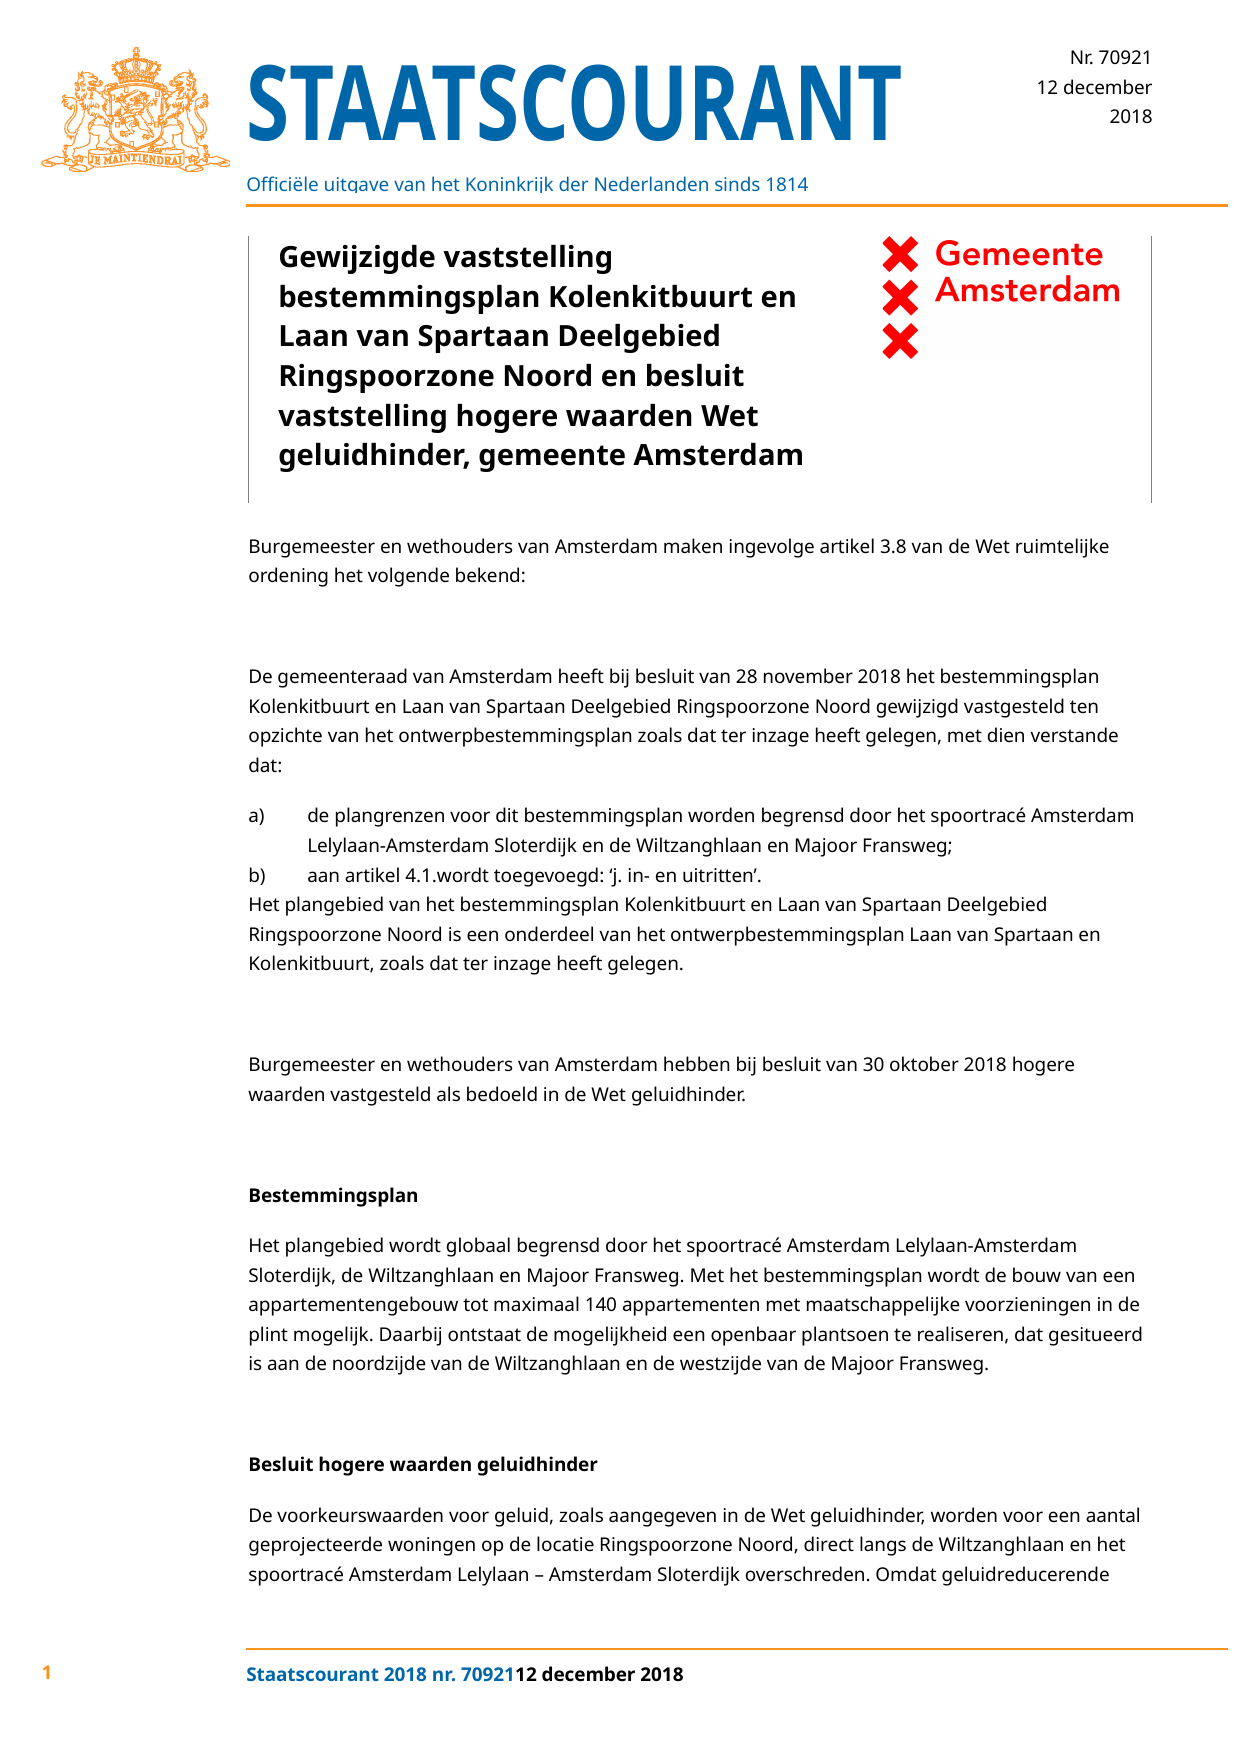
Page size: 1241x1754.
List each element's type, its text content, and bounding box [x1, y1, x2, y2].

text Het plangebied wordt globaal begrensd door het spoortracé Amsterdam Lelylaan-Amsterdam Sloterdijk, de Wiltzanghlaan en Majoor Fransweg. Met het bestemmingsplan wordt de bouw van een appartementengebouw tot maximaal 140 appartementen met maatschappelijke voorzieningen in de plint mogelijk. Daarbij ontstaat de mogelijkheid een openbaar plantsoen te realiseren, dat gesitueerd is aan de noordzijde van de Wiltzanghlaan en de westzijde van de Majoor Fransweg. [248, 1232, 1152, 1376]
list de plangrenzen voor dit bestemmingsplan worden begrensd door het spoortracé Amsterdam Lelylaan-Amsterdam Sloterdijk en de Wiltzanghlaan en Majoor Fransweg; [248, 803, 1152, 858]
text Burgemeester en wethouders van Amsterdam hebben bij besluit van 30 oktober 2018 hogere waarden vastgesteld als bedoeld in de Wet geluidhinder. [248, 1051, 1152, 1107]
text Bestemmingsplan [248, 1182, 1152, 1207]
text Besluit hogere waarden geluidhinder [248, 1451, 1152, 1477]
table_header Gewijzigde vaststelling bestemmingsplan Kolenkitbuurt en Laan van Spartaan Deelgebied Ringspoorzone Noord en besluit vaststelling hogere waarden Wet geluidhinder, gemeente Amsterdam [249, 236, 850, 503]
text De voorkeurswaarden voor geluid, zoals aangegeven in de Wet geluidhinder, worden voor een aantal geprojecteerde woningen op de locatie Ringspoorzone Noord, direct langs de Wiltzanghlaan en het spoortracé Amsterdam Lelylaan – Amsterdam Sloterdijk overschreden. Omdat geluidreducerende [248, 1502, 1152, 1587]
table_header [850, 236, 1151, 503]
picture [41, 47, 231, 172]
text Het plangebied van het bestemmingsplan Kolenkitbuurt en Laan van Spartaan Deelgebied Ringspoorzone Noord is een onderdeel van het ontwerpbestemmingsplan Laan van Spartaan en Kolenkitbuurt, zoals dat ter inzage heeft gelegen. [248, 891, 1152, 976]
picture [882, 236, 1119, 359]
text Burgemeester en wethouders van Amsterdam maken ingevolge artikel 3.8 van de Wet ruimtelijke ordening het volgende bekend: [248, 533, 1152, 588]
text De gemeenteraad van Amsterdam heeft bij besluit van 28 november 2018 het bestemmingsplan Kolenkitbuurt en Laan van Spartaan Deelgebied Ringspoorzone Noord gewijzigd vastgesteld ten opzichte van het ontwerpbestemmingsplan zoals dat ter inzage heeft gelegen, met dien verstande dat: [248, 663, 1152, 778]
list aan artikel 4.1.wordt toegevoegd: ‘j. in- en uitritten’. [248, 862, 1152, 887]
